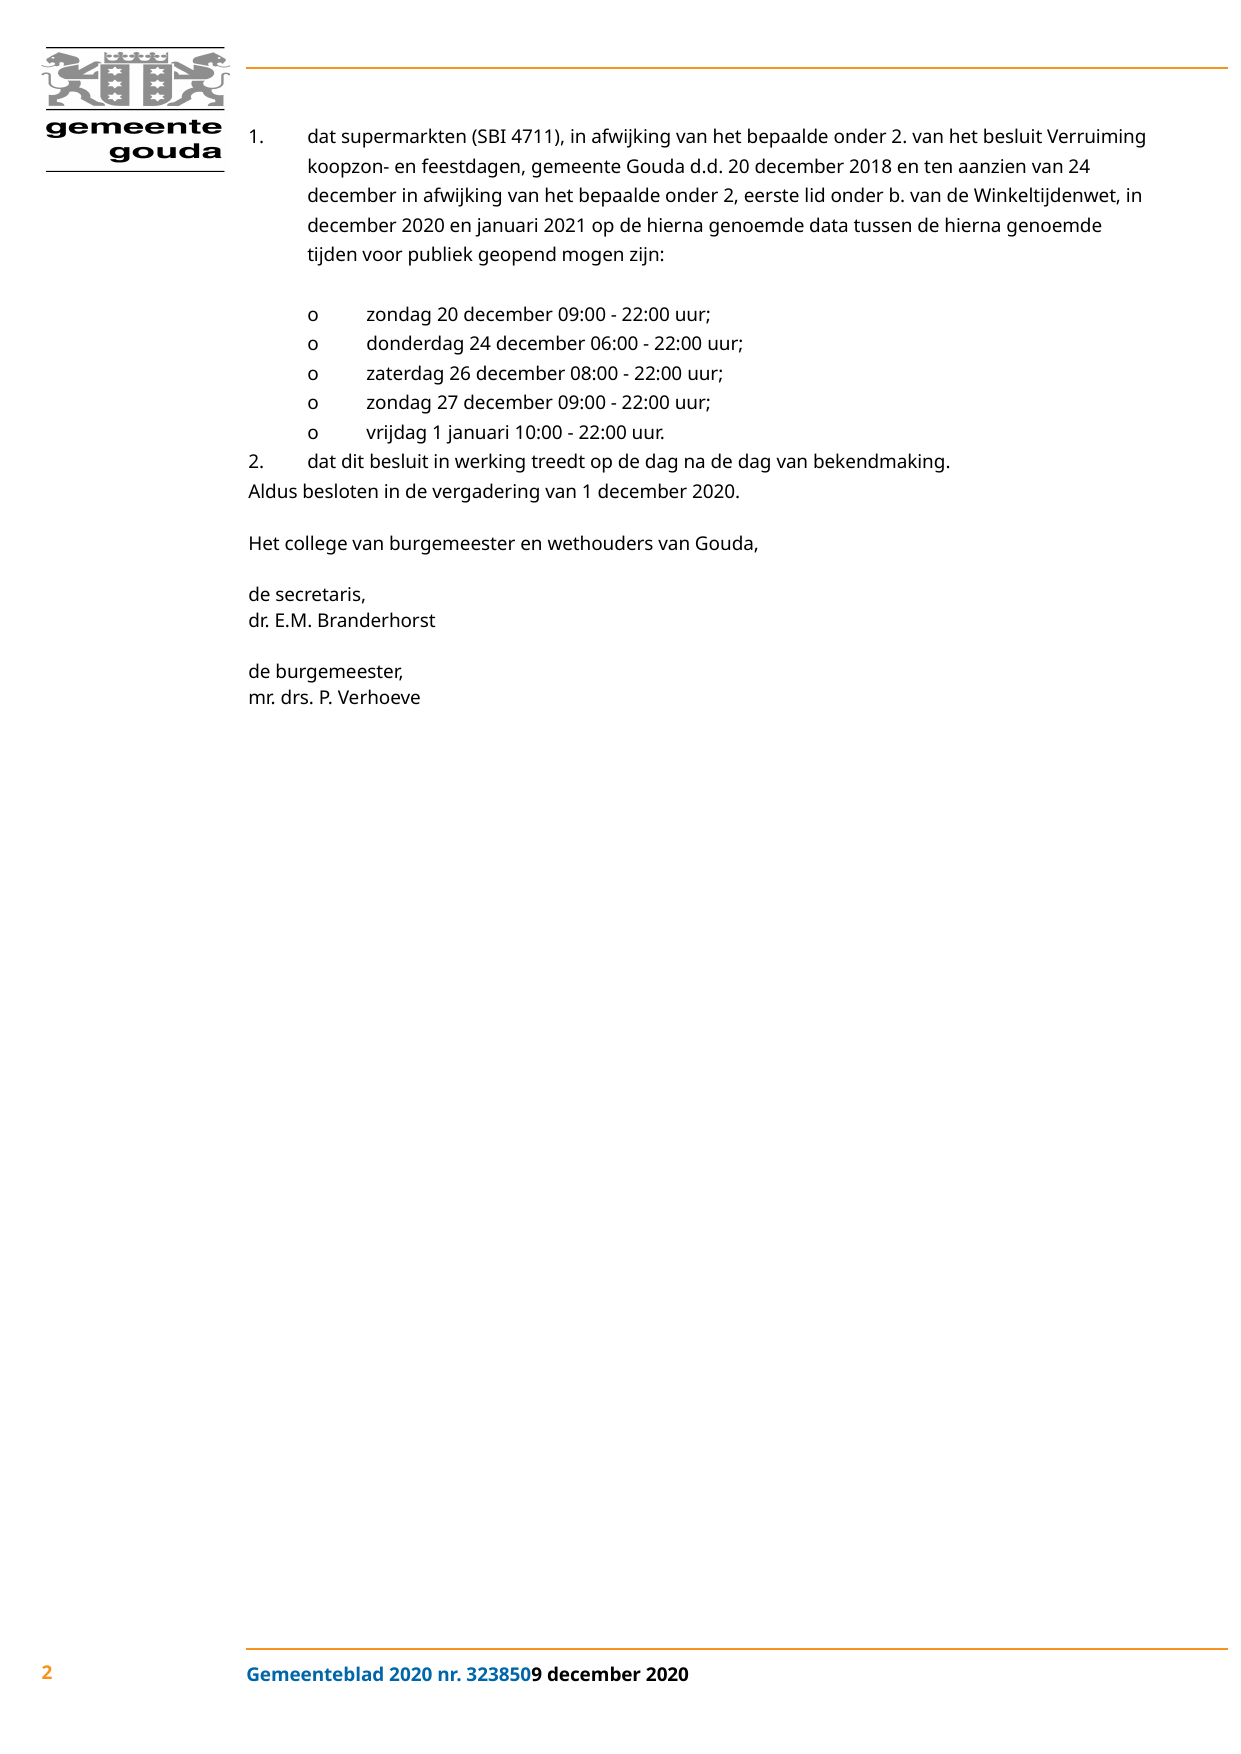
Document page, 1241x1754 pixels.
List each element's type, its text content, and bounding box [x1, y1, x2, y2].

text mr. drs. P. Verhoeve [248, 684, 1152, 710]
list dat dit besluit in werking treedt op de dag na de dag van bekendmaking. [248, 449, 1152, 474]
list dat supermarkten (SBI 4711), in afwijking van het bepaalde onder 2. van het besluit Verruiming koopzon- en feestdagen, gemeente Gouda d.d. 20 december 2018 en ten aanzien van 24 december in afwijking van het bepaalde onder 2, eerste lid onder b. van de Winkeltijdenwet, in december 2020 en januari 2021 op de hierna genoemde data tussen de hierna genoemde tijden voor publiek geopend mogen zijn: [248, 123, 1152, 267]
text dr. E.M. Branderhorst [248, 607, 1152, 633]
list zondag 20 december 09:00 - 22:00 uur; [307, 301, 1152, 326]
picture [41, 47, 231, 172]
list donderdag 24 december 06:00 - 22:00 uur; [307, 330, 1152, 356]
text de secretaris, [248, 581, 1152, 607]
text Het college van burgemeester en wethouders van Gouda, [248, 530, 1152, 555]
text Aldus besloten in de vergadering van 1 december 2020. [248, 478, 1152, 504]
text de burgemeester, [248, 658, 1152, 684]
list vrijdag 1 januari 10:00 - 22:00 uur. [307, 419, 1152, 445]
list zaterdag 26 december 08:00 - 22:00 uur; [307, 360, 1152, 386]
list zondag 27 december 09:00 - 22:00 uur; [307, 389, 1152, 415]
